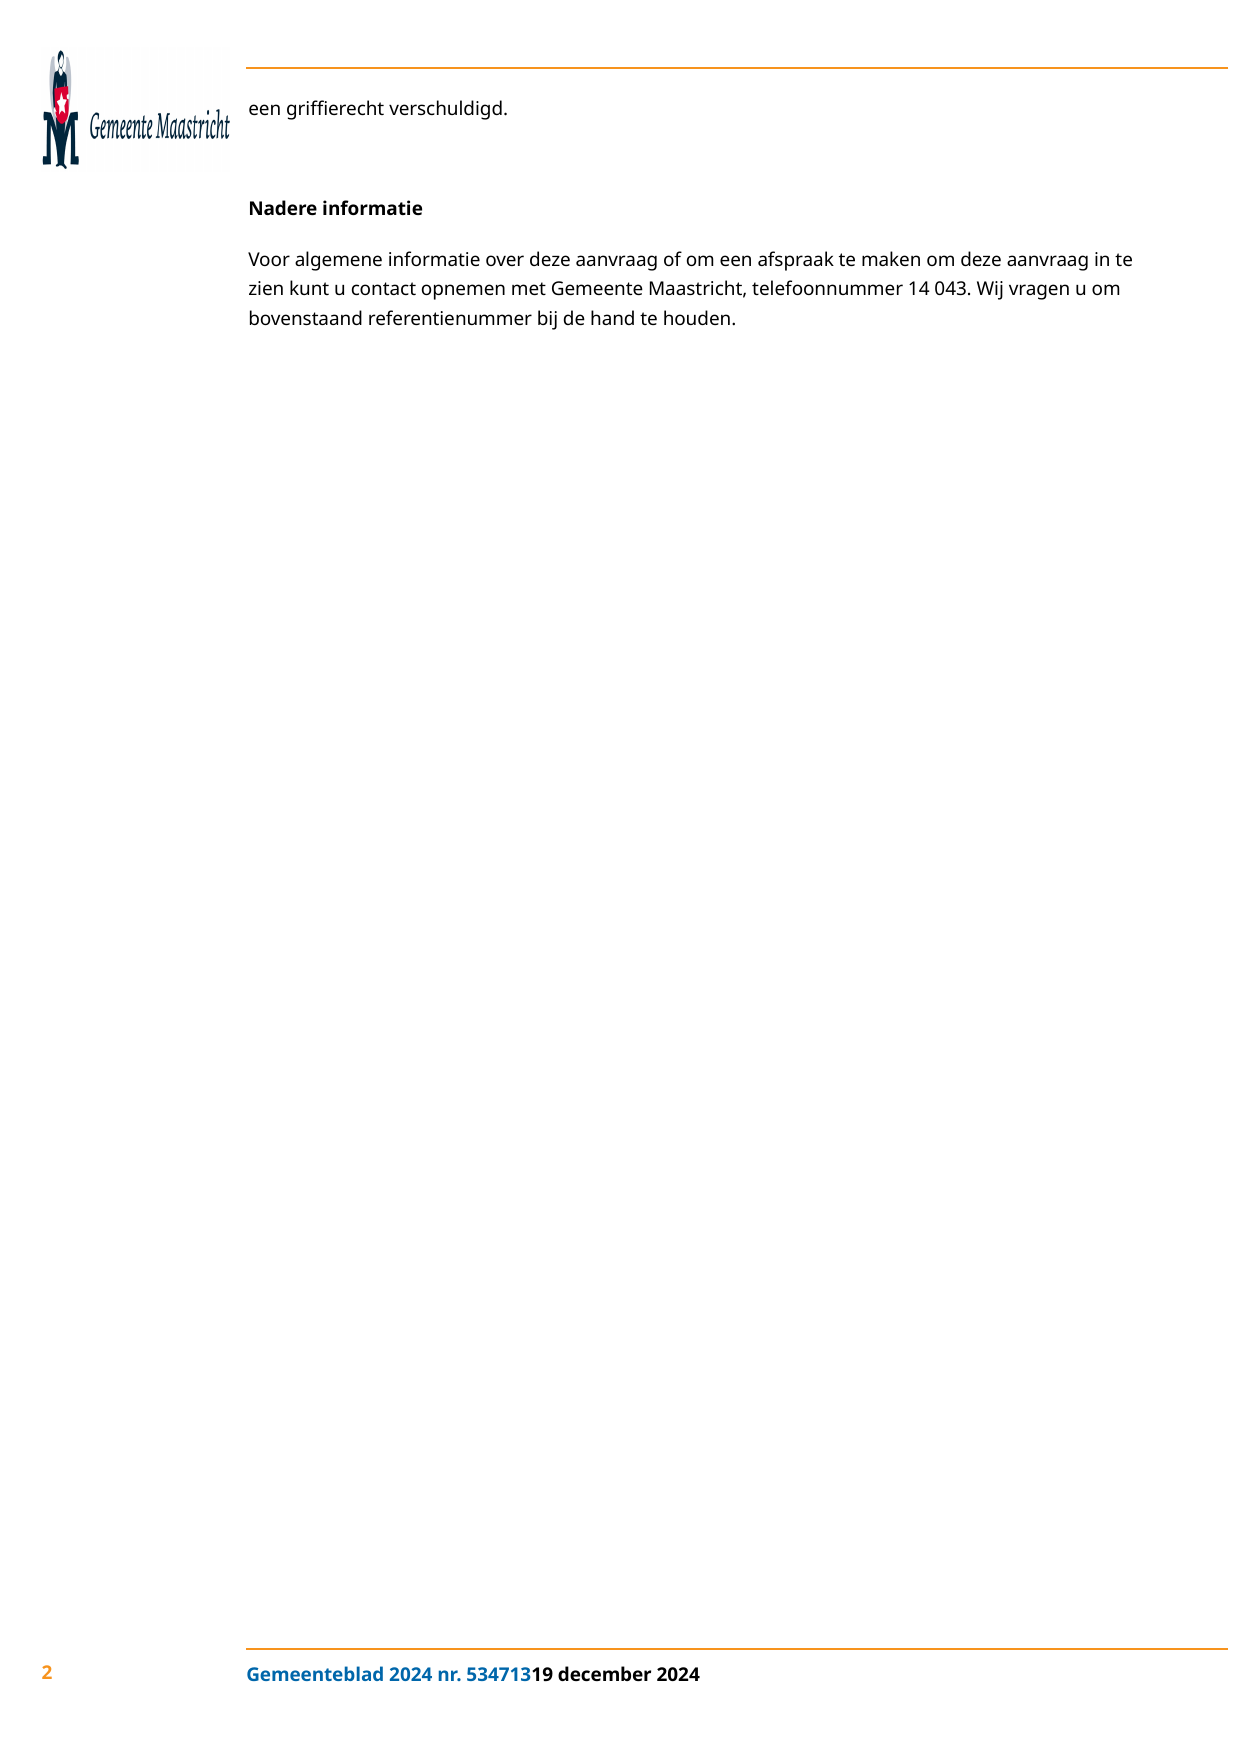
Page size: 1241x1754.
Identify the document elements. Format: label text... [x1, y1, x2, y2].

text Nadere informatie [248, 196, 1152, 221]
text een griffierecht verschuldigd. [248, 95, 1152, 121]
text Voor algemene informatie over deze aanvraag of om een afspraak te maken om deze aanvraag in te zien kunt u contact opnemen met Gemeente Maastricht, telefoonnummer 14 043. Wij vragen u om bovenstaand referentienummer bij de hand te houden. [248, 246, 1152, 331]
picture [41, 47, 231, 172]
